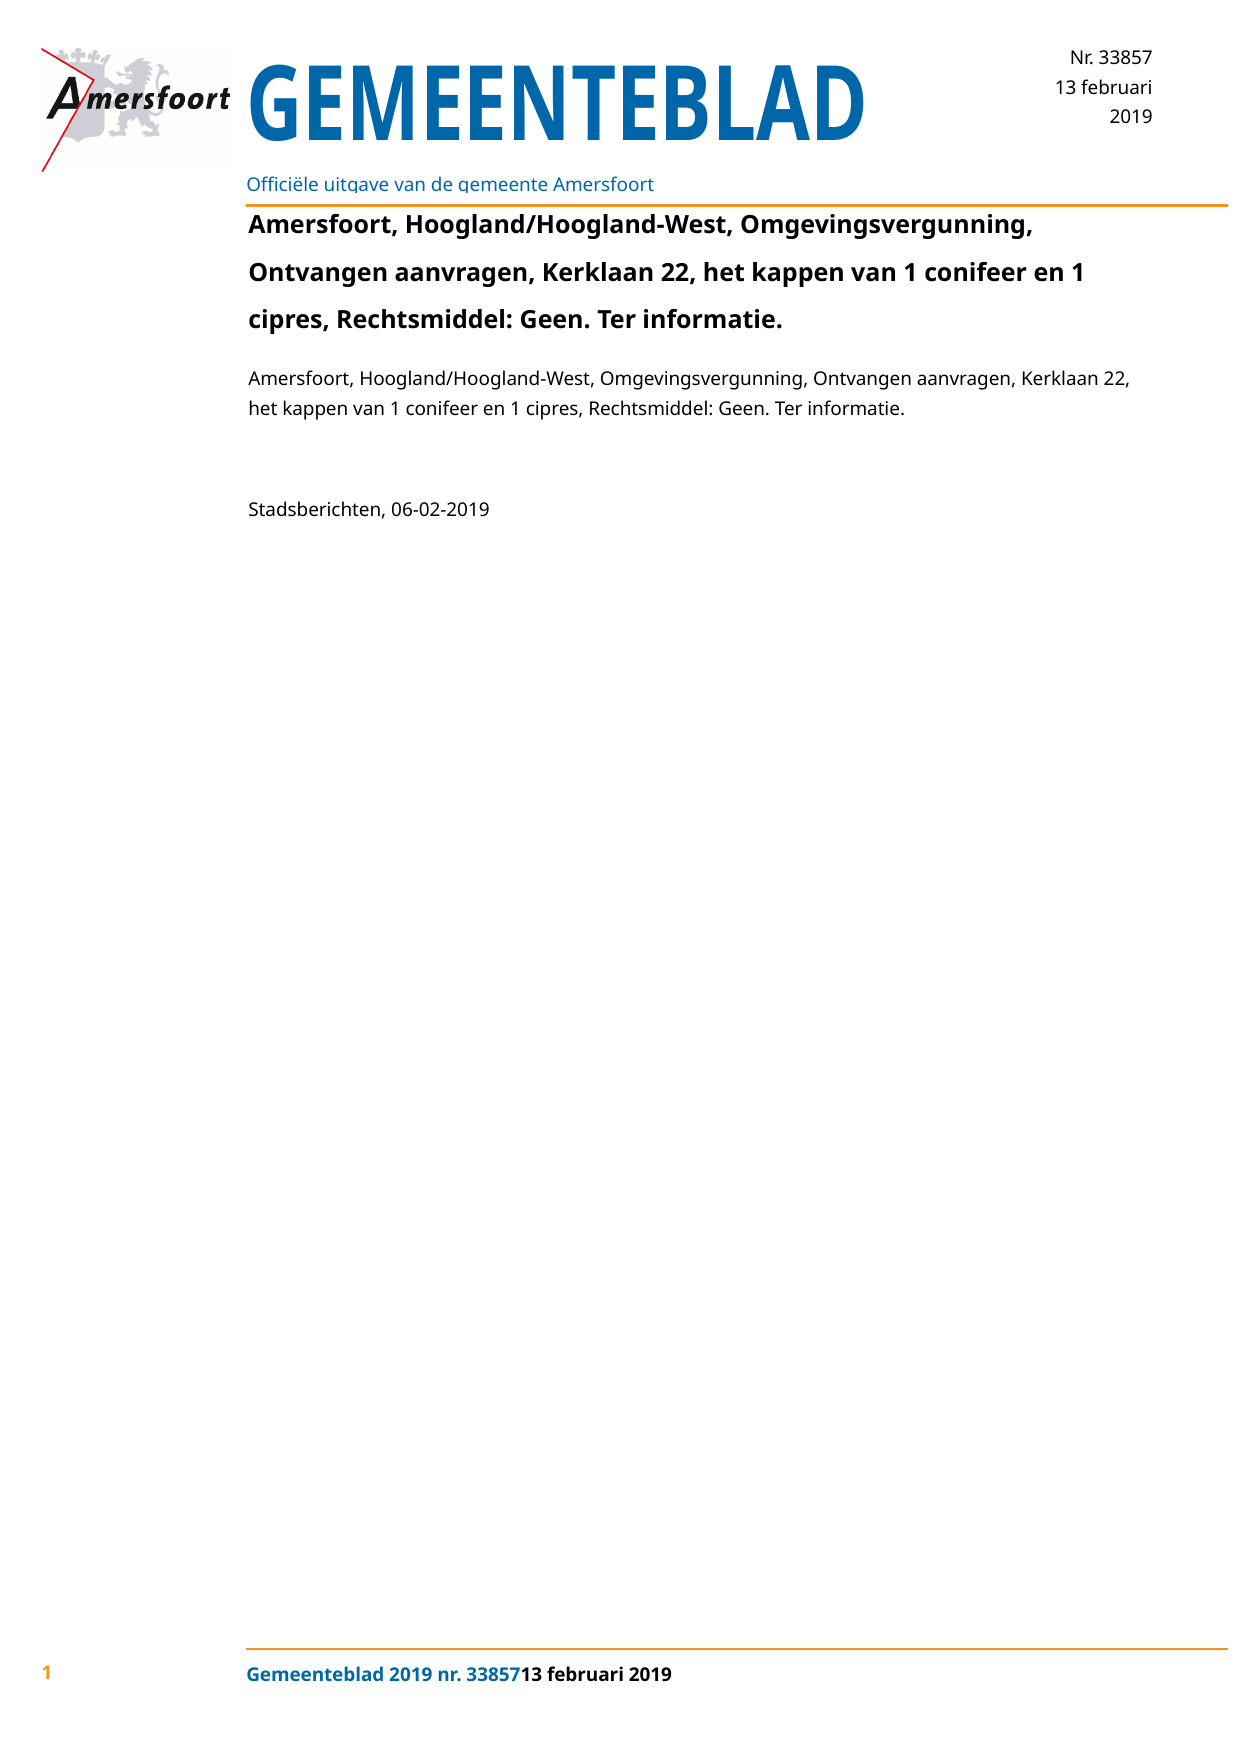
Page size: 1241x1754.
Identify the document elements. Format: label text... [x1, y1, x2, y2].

text Stadsberichten, 06-02-2019 [248, 496, 1152, 522]
text Amersfoort, Hoogland/Hoogland-West, Omgevingsvergunning, Ontvangen aanvragen, Kerklaan 22, het kappen van 1 conifeer en 1 cipres, Rechtsmiddel: Geen. Ter informatie. [248, 366, 1152, 421]
picture [41, 47, 231, 172]
text Amersfoort, Hoogland/Hoogland-West, Omgevingsvergunning, Ontvangen aanvragen, Kerklaan 22, het kappen van 1 conifeer en 1 cipres, Rechtsmiddel: Geen. Ter informatie. [248, 207, 1152, 336]
